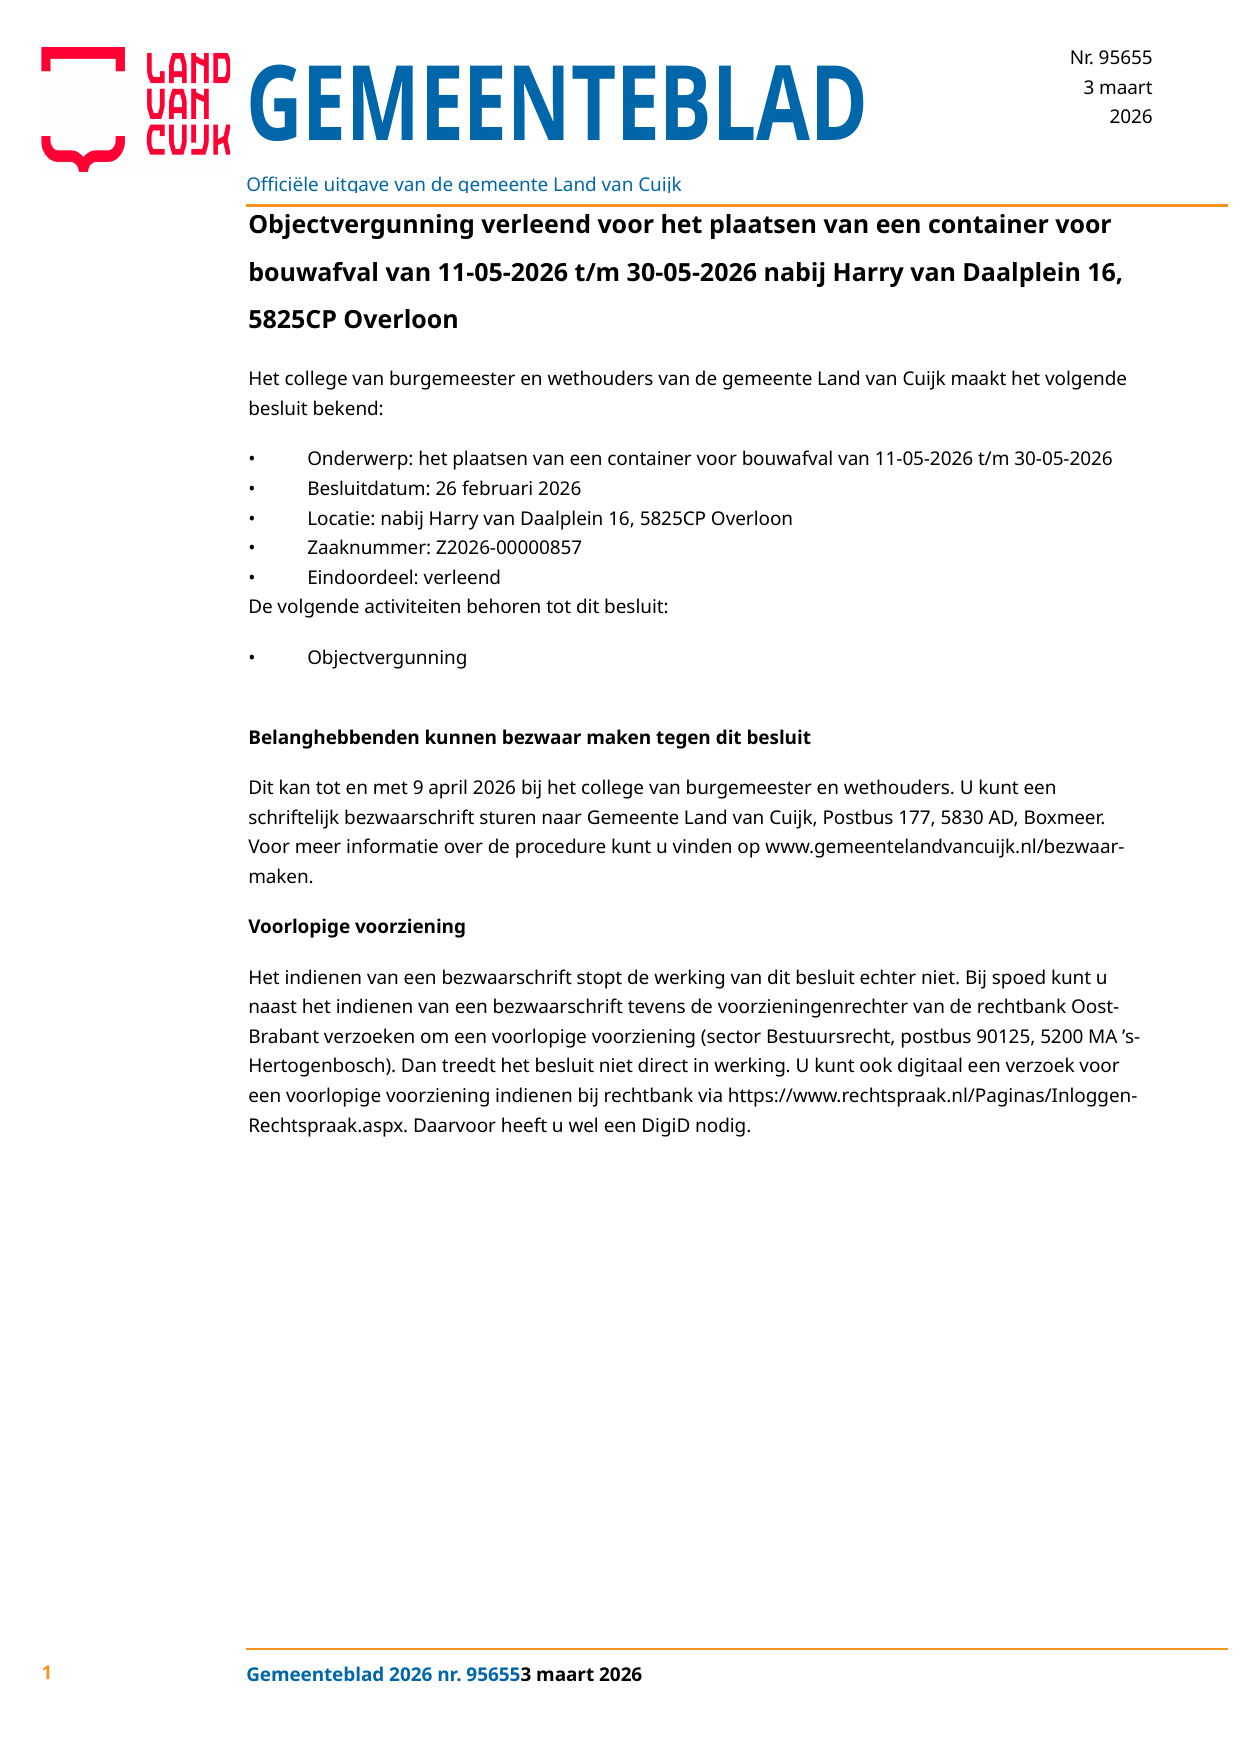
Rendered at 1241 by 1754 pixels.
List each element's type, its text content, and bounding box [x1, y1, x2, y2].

text De volgende activiteiten behoren tot dit besluit: [248, 593, 1152, 619]
list Zaaknummer: Z2026-00000857 [248, 534, 1152, 560]
list Locatie: nabij Harry van Daalplein 16, 5825CP Overloon [248, 505, 1152, 530]
picture [41, 47, 231, 172]
text Het indienen van een bezwaarschrift stopt de werking van dit besluit echter niet. Bij spoed kunt u naast het indienen van een bezwaarschrift tevens de voorzieningenrechter van de rechtbank Oost-Brabant verzoeken om een voorlopige voorziening (sector Bestuursrecht, postbus 90125, 5200 MA ’s-Hertogenbosch). Dan treedt het besluit niet direct in werking. U kunt ook digitaal een verzoek voor een voorlopige voorziening indienen bij rechtbank via https://www.rechtspraak.nl/Paginas/Inloggen-Rechtspraak.aspx. Daarvoor heeft u wel een DigiD nodig. [248, 964, 1152, 1137]
text Belanghebbenden kunnen bezwaar maken tegen dit besluit [248, 724, 1152, 749]
list Eindoordeel: verleend [248, 564, 1152, 589]
text Objectvergunning verleend voor het plaatsen van een container voor bouwafval van 11-05-2026 t/m 30-05-2026 nabij Harry van Daalplein 16, 5825CP Overloon [248, 207, 1152, 336]
list Onderwerp: het plaatsen van een container voor bouwafval van 11-05-2026 t/m 30-05-2026 [248, 446, 1152, 471]
text Dit kan tot en met 9 april 2026 bij het college van burgemeester en wethouders. U kunt een schriftelijk bezwaarschrift sturen naar Gemeente Land van Cuijk, Postbus 177, 5830 AD, Boxmeer. Voor meer informatie over de procedure kunt u vinden op www.gemeentelandvancuijk.nl/bezwaar-maken. [248, 774, 1152, 889]
text Voorlopige voorziening [248, 913, 1152, 939]
text Het college van burgemeester en wethouders van de gemeente Land van Cuijk maakt het volgende besluit bekend: [248, 366, 1152, 421]
list Besluitdatum: 26 februari 2026 [248, 475, 1152, 501]
list Objectvergunning [248, 644, 1152, 669]
